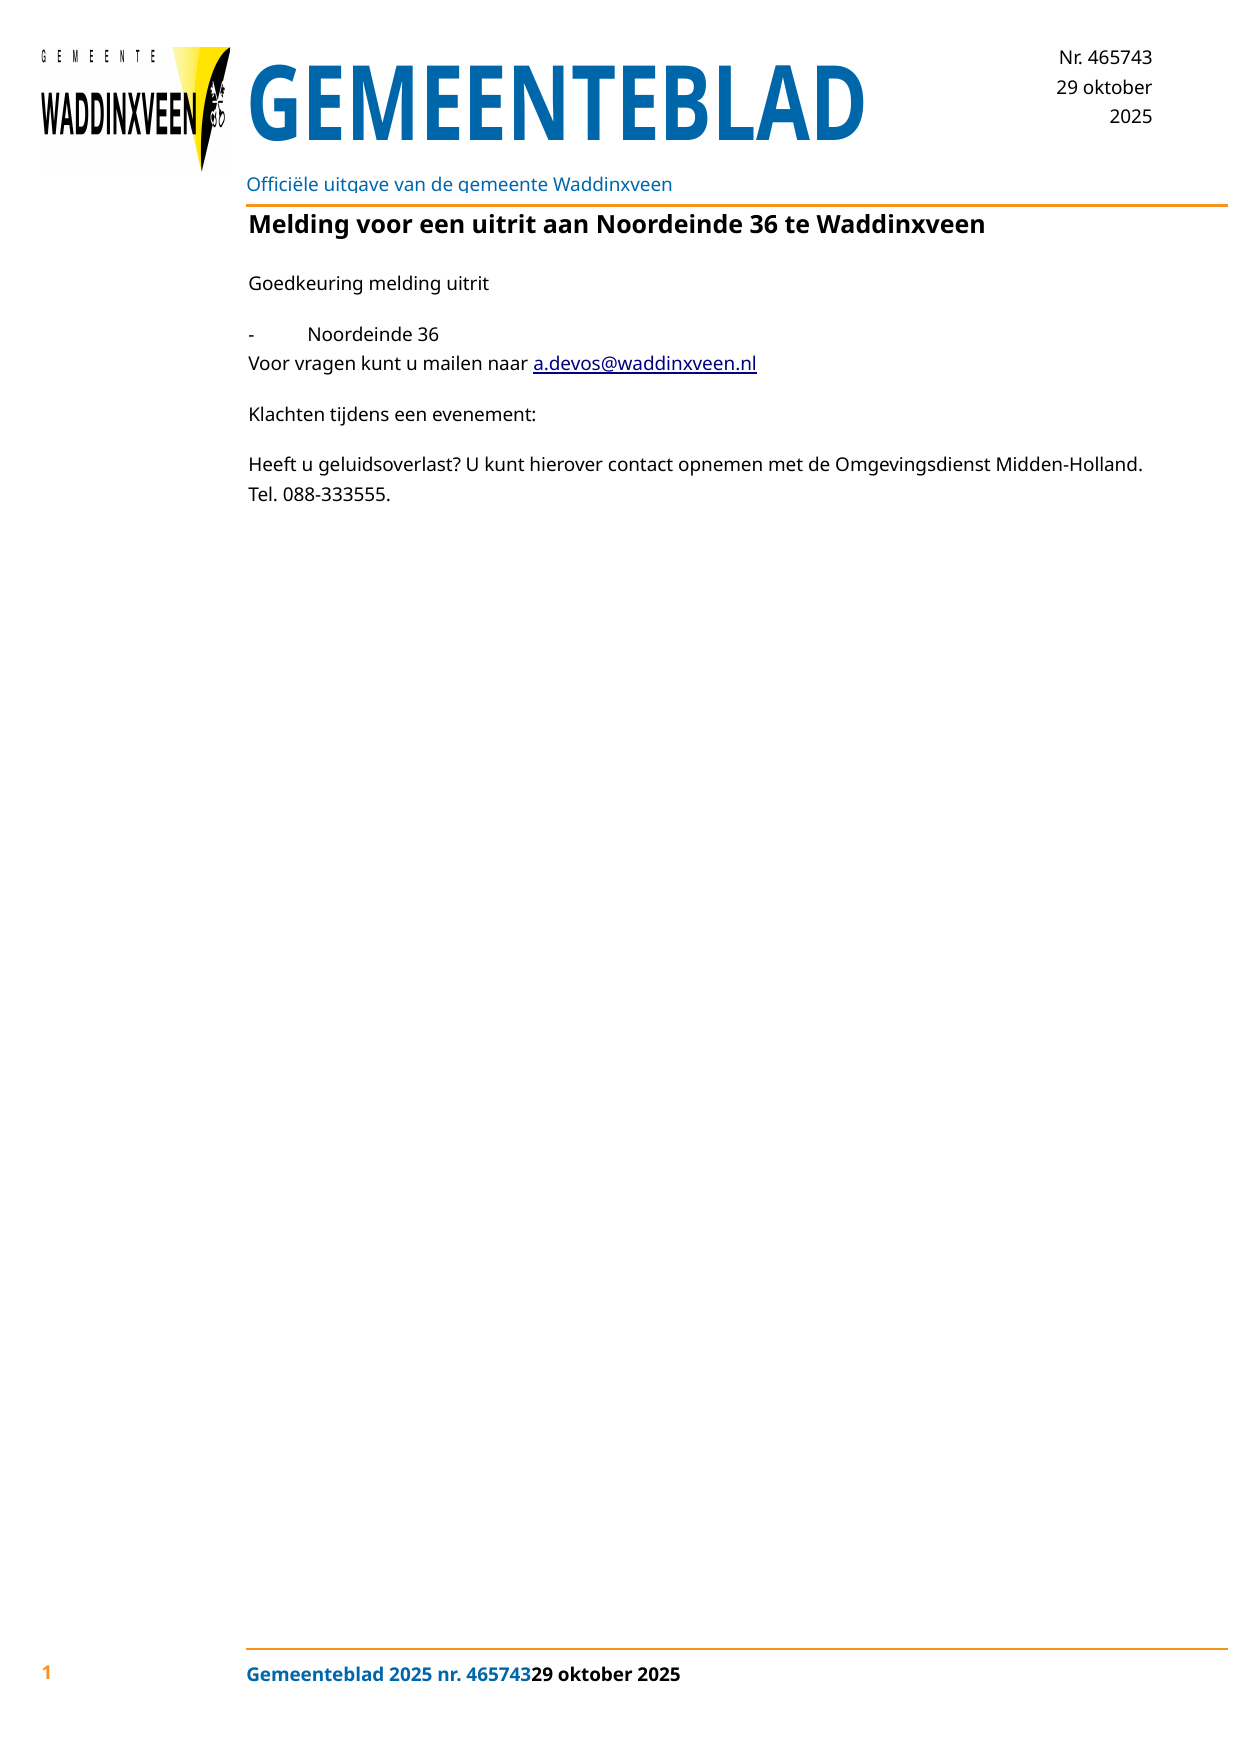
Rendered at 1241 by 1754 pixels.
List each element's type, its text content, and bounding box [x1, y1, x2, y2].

picture [41, 47, 231, 172]
list Noordeinde 36 [248, 321, 1152, 346]
text Goedkeuring melding uitrit [248, 270, 1152, 296]
text Melding voor een uitrit aan Noordeinde 36 te Waddinxveen [248, 207, 1152, 241]
text Voor vragen kunt u mailen naar a.devos@waddinxveen.nl [248, 350, 1152, 376]
text Klachten tijdens een evenement: [248, 401, 1152, 426]
text Heeft u geluidsoverlast? U kunt hierover contact opnemen met de Omgevingsdienst Midden-Holland. Tel. 088-333555. [248, 451, 1152, 506]
